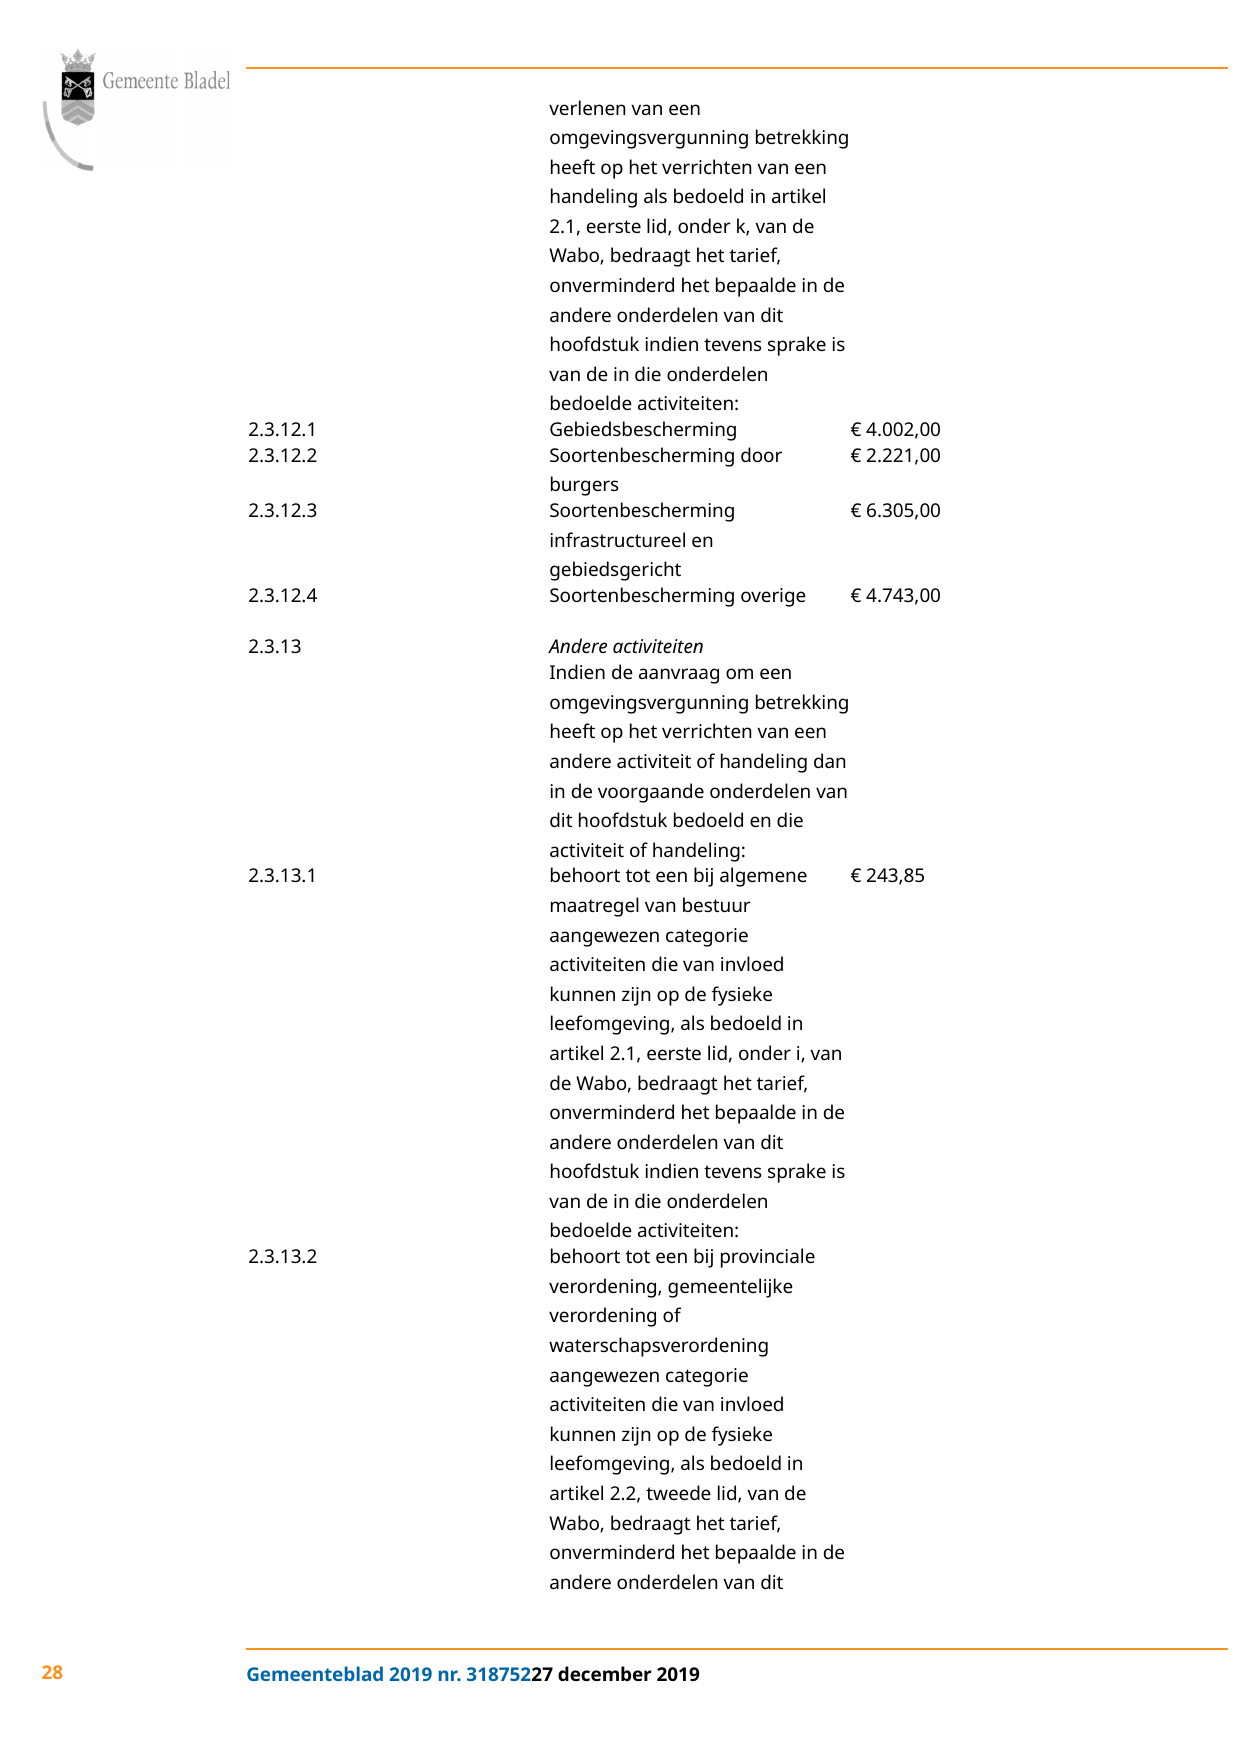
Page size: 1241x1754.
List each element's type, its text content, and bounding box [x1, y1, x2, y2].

table_cell 2.3.13.2 [248, 1244, 549, 1594]
table_cell [850, 608, 1152, 634]
table_cell verlenen van een omgevingsvergunning betrekking heeft op het verrichten van een handeling als bedoeld in artikel 2.1, eerste lid, onder k, van de Wabo, bedraagt het tarief, onverminderd het bepaalde in de andere onderdelen van dit hoofdstuk indien tevens sprake is van de in die onderdelen bedoelde activiteiten: [549, 95, 850, 416]
table_cell € 243,85 [850, 863, 1152, 1243]
table_cell € 4.002,00 [850, 416, 1152, 442]
table_cell [850, 660, 1152, 863]
table_cell € 4.743,00 [850, 582, 1152, 608]
table_cell behoort tot een bij algemene maatregel van bestuur aangewezen categorie activiteiten die van invloed kunnen zijn op de fysieke leefomgeving, als bedoeld in artikel 2.1, eerste lid, onder i, van de Wabo, bedraagt het tarief, onverminderd het bepaalde in de andere onderdelen van dit hoofdstuk indien tevens sprake is van de in die onderdelen bedoelde activiteiten: [549, 863, 850, 1243]
table_cell [850, 95, 1152, 416]
table_cell Soortenbescherming door burgers [549, 442, 850, 497]
table_cell Soortenbescherming infrastructureel en gebiedsgericht [549, 498, 850, 582]
table_cell Gebiedsbescherming [549, 416, 850, 442]
table_cell Soortenbescherming overige [549, 582, 850, 608]
table_cell [248, 95, 549, 416]
table_cell € 2.221,00 [850, 442, 1152, 497]
table_cell Indien de aanvraag om een omgevingsvergunning betrekking heeft op het verrichten van een andere activiteit of handeling dan in de voorgaande onderdelen van dit hoofdstuk bedoeld en die activiteit of handeling: [549, 660, 850, 863]
table_cell 2.3.13.1 [248, 863, 549, 1243]
picture [41, 47, 231, 172]
table_cell 2.3.12.2 [248, 442, 549, 497]
table_cell 2.3.13 [248, 634, 549, 659]
table_cell 2.3.12.4 [248, 582, 549, 608]
table_cell [248, 608, 549, 634]
table_cell 2.3.12.3 [248, 498, 549, 582]
table_cell [850, 634, 1152, 659]
table_cell € 6.305,00 [850, 498, 1152, 582]
table_cell Andere activiteiten [549, 634, 850, 659]
table_cell 2.3.12.1 [248, 416, 549, 442]
table_cell [248, 660, 549, 863]
table_cell [549, 608, 850, 634]
table_cell behoort tot een bij provinciale verordening, gemeentelijke verordening of waterschapsverordening aangewezen categorie activiteiten die van invloed kunnen zijn op de fysieke leefomgeving, als bedoeld in artikel 2.2, tweede lid, van de Wabo, bedraagt het tarief, onverminderd het bepaalde in de andere onderdelen van dit [549, 1244, 850, 1594]
table_cell [850, 1244, 1152, 1594]
